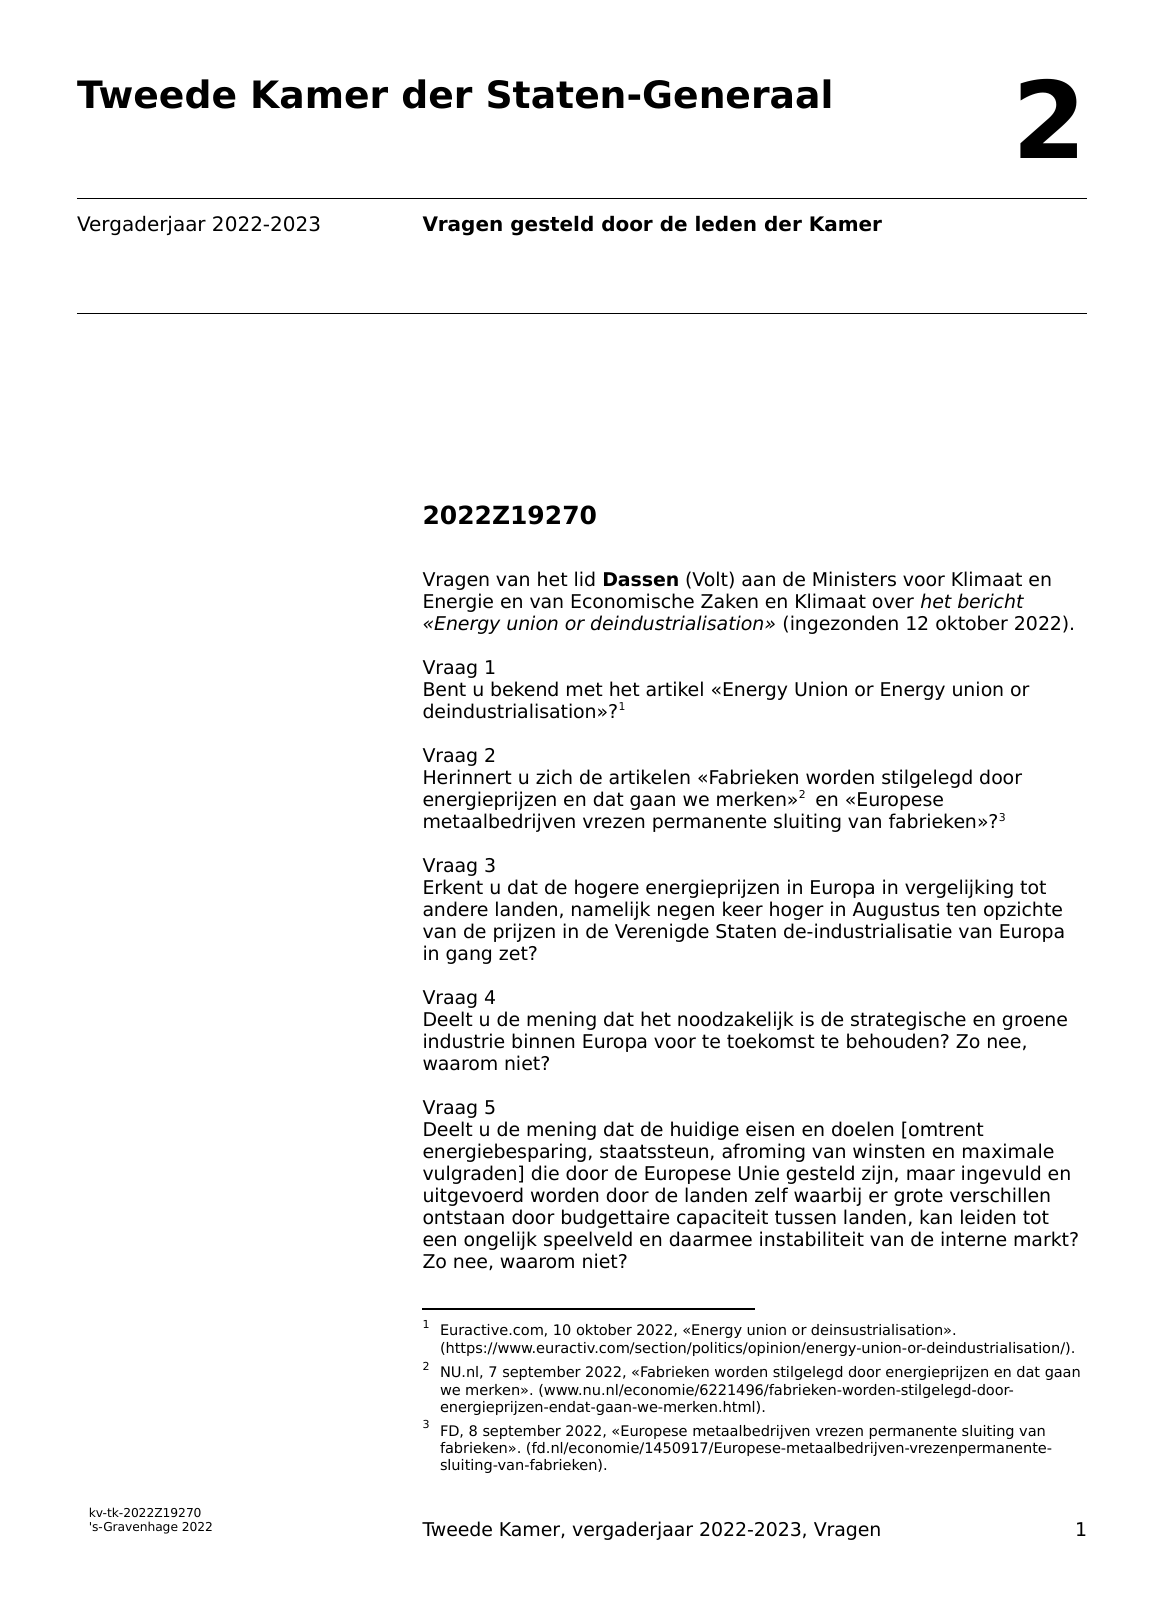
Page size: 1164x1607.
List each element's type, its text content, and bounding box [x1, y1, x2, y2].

text Deelt u de mening dat de huidige eisen en doelen [omtrent energiebesparing, staatssteun, afroming van winsten en maximale vulgraden] die door de Europese Unie gesteld zijn, maar ingevuld en uitgevoerd worden door de landen zelf waarbij er grote verschillen ontstaan door budgettaire capaciteit tussen landen, kan leiden tot een ongelijk speelveld en daarmee instabiliteit van de interne markt? Zo nee, waarom niet? [422, 1119, 1087, 1273]
text Vraag 2 [422, 745, 1087, 767]
text Vraag 1 [422, 657, 1087, 679]
table_header Tweede Kamer der Staten-Generaal [77, 59, 886, 198]
text kv-tk-2022Z19270 [88, 1506, 323, 1520]
text Vragen van het lid Dassen (Volt) aan de Ministers voor Klimaat en Energie en van Economische Zaken en Klimaat over het bericht «Energy union or deindustrialisation» (ingezonden 12 oktober 2022). [422, 569, 1087, 635]
text 2022Z19270 [422, 501, 1087, 531]
text FD, 8 september 2022, «Europese metaalbedrijven vrezen permanente sluiting van fabrieken». (fd.nl/economie/1450917/Europese-metaalbedrijven-vrezenpermanente-sluiting-van-fabrieken). [422, 1418, 1087, 1474]
text Vraag 5 [422, 1097, 1087, 1119]
text Erkent u dat de hogere energieprijzen in Europa in vergelijking tot andere landen, namelijk negen keer hoger in Augustus ten opzichte van de prijzen in de Verenigde Staten de-industrialisatie van Europa in gang zet? [422, 877, 1087, 965]
table_cell Vragen gesteld door de leden der Kamer [422, 199, 1087, 313]
table_header 2 [886, 59, 1087, 198]
text Herinnert u zich de artikelen «Fabrieken worden stilgelegd door energieprijzen en dat gaan we merken» en «Europese metaalbedrijven vrezen permanente sluiting van fabrieken»? [422, 767, 1087, 833]
text 's-Gravenhage 2022 [88, 1520, 323, 1534]
text Vraag 3 [422, 855, 1087, 877]
text Euractive.com, 10 oktober 2022, «Energy union or deinsustrialisation». (https://www.euractiv.com/section/politics/opinion/energy-union-or-deindustrialisation/). [422, 1318, 1087, 1357]
text Vraag 4 [422, 987, 1087, 1009]
table_cell Vergaderjaar 2022-2023 [77, 199, 422, 313]
text NU.nl, 7 september 2022, «Fabrieken worden stilgelegd door energieprijzen en dat gaan we merken». (www.nu.nl/economie/6221496/fabrieken-worden-stilgelegd-door-energieprijzen-endat-gaan-we-merken.html). [422, 1360, 1087, 1416]
text Bent u bekend met het artikel «Energy Union or Energy union or deindustrialisation»? [422, 679, 1087, 723]
text Deelt u de mening dat het noodzakelijk is de strategische en groene industrie binnen Europa voor te toekomst te behouden? Zo nee, waarom niet? [422, 1009, 1087, 1075]
